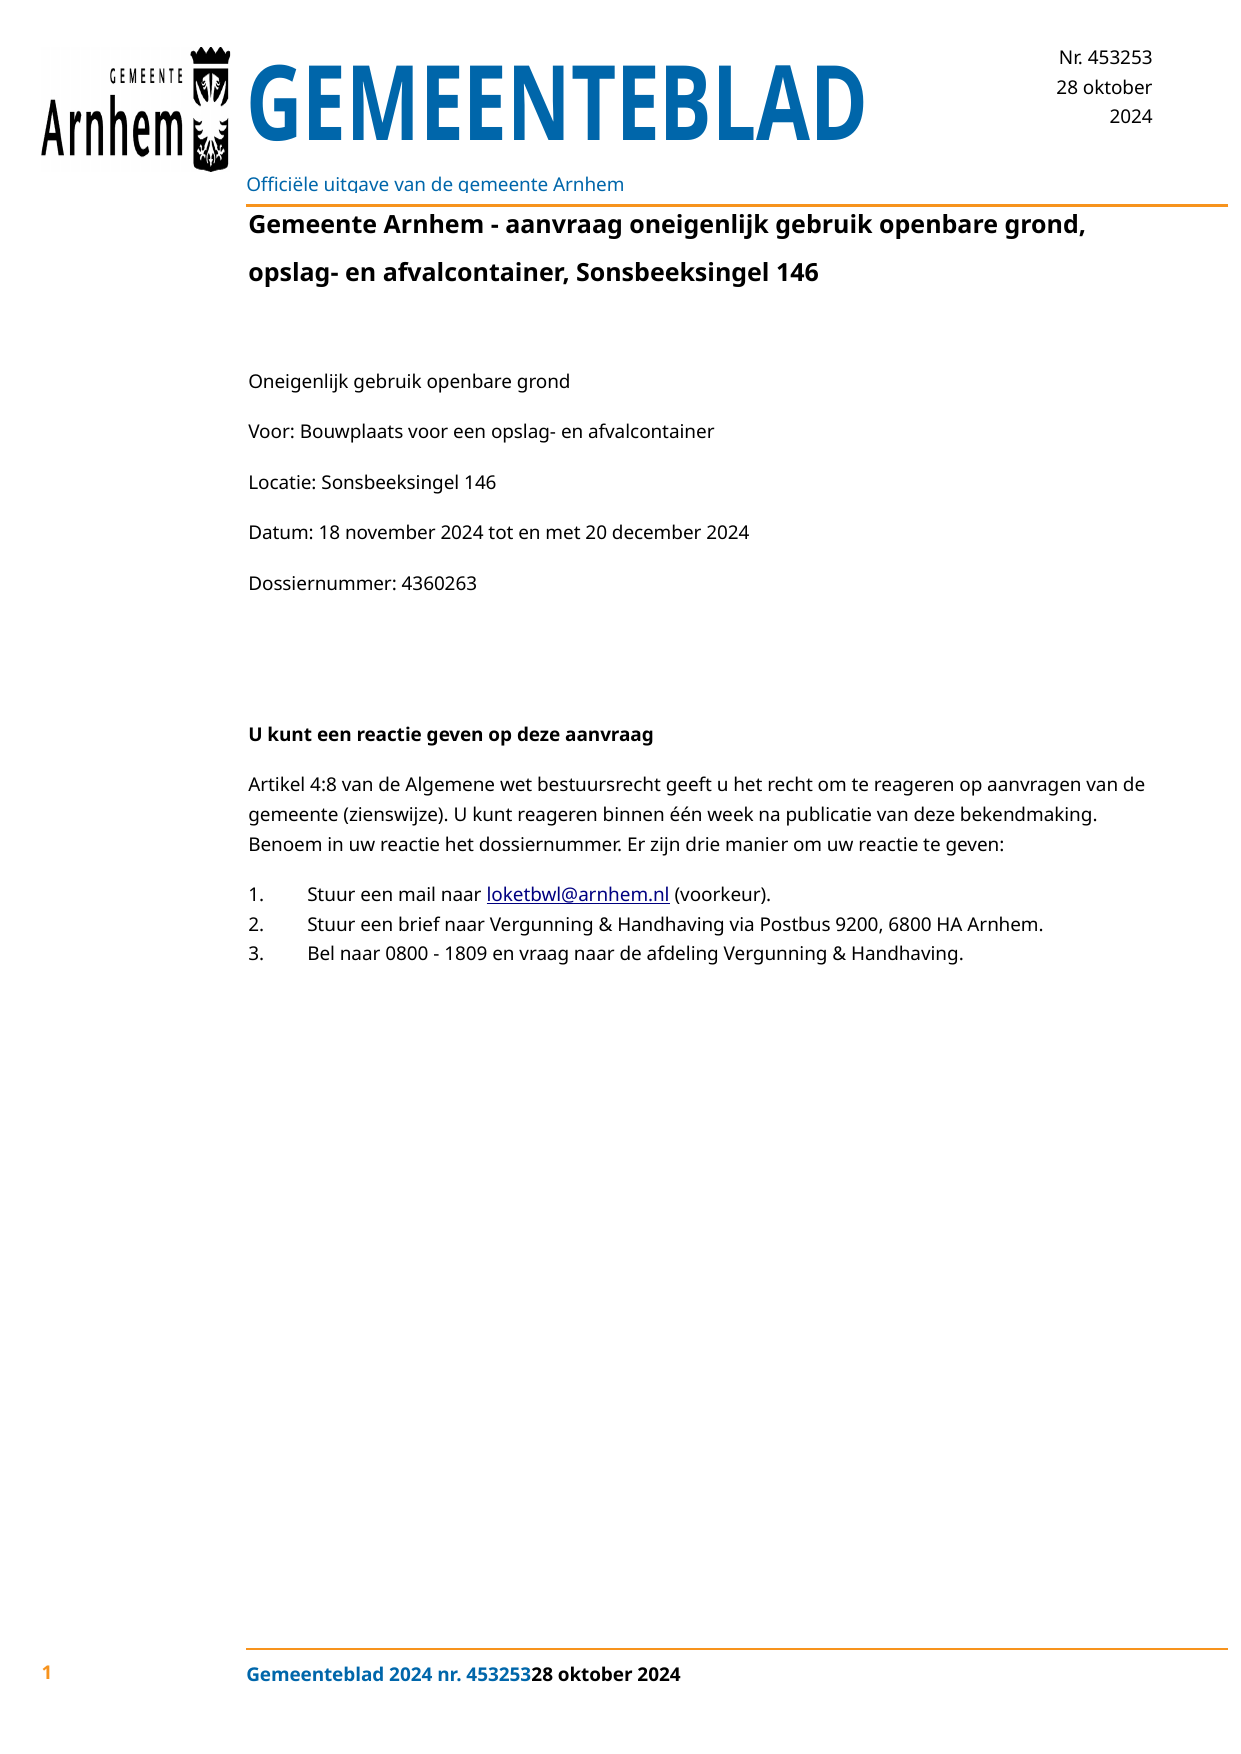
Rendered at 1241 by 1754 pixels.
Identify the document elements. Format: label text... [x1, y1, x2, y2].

text Locatie: Sonsbeeksingel 146 [248, 469, 1152, 495]
text U kunt een reactie geven op deze aanvraag [248, 721, 1152, 747]
list Stuur een mail naar loketbwl@arnhem.nl (voorkeur). [248, 881, 1152, 907]
text Voor: Bouwplaats voor een opslag- en afvalcontainer [248, 419, 1152, 444]
list Bel naar 0800 - 1809 en vraag naar de afdeling Vergunning & Handhaving. [248, 940, 1152, 966]
list Stuur een brief naar Vergunning & Handhaving via Postbus 9200, 6800 HA Arnhem. [248, 911, 1152, 937]
text Gemeente Arnhem - aanvraag oneigenlijk gebruik openbare grond, opslag- en afvalcontainer, Sonsbeeksingel 146 [248, 207, 1152, 288]
picture [41, 47, 231, 172]
text Oneigenlijk gebruik openbare grond [248, 368, 1152, 394]
text Dossiernummer: 4360263 [248, 570, 1152, 596]
text Artikel 4:8 van de Algemene wet bestuursrecht geeft u het recht om te reageren op aanvragen van de gemeente (zienswijze). U kunt reageren binnen één week na publicatie van deze bekendmaking. Benoem in uw reactie het dossiernummer. Er zijn drie manier om uw reactie te geven: [248, 772, 1152, 857]
text Datum: 18 november 2024 tot en met 20 december 2024 [248, 519, 1152, 545]
